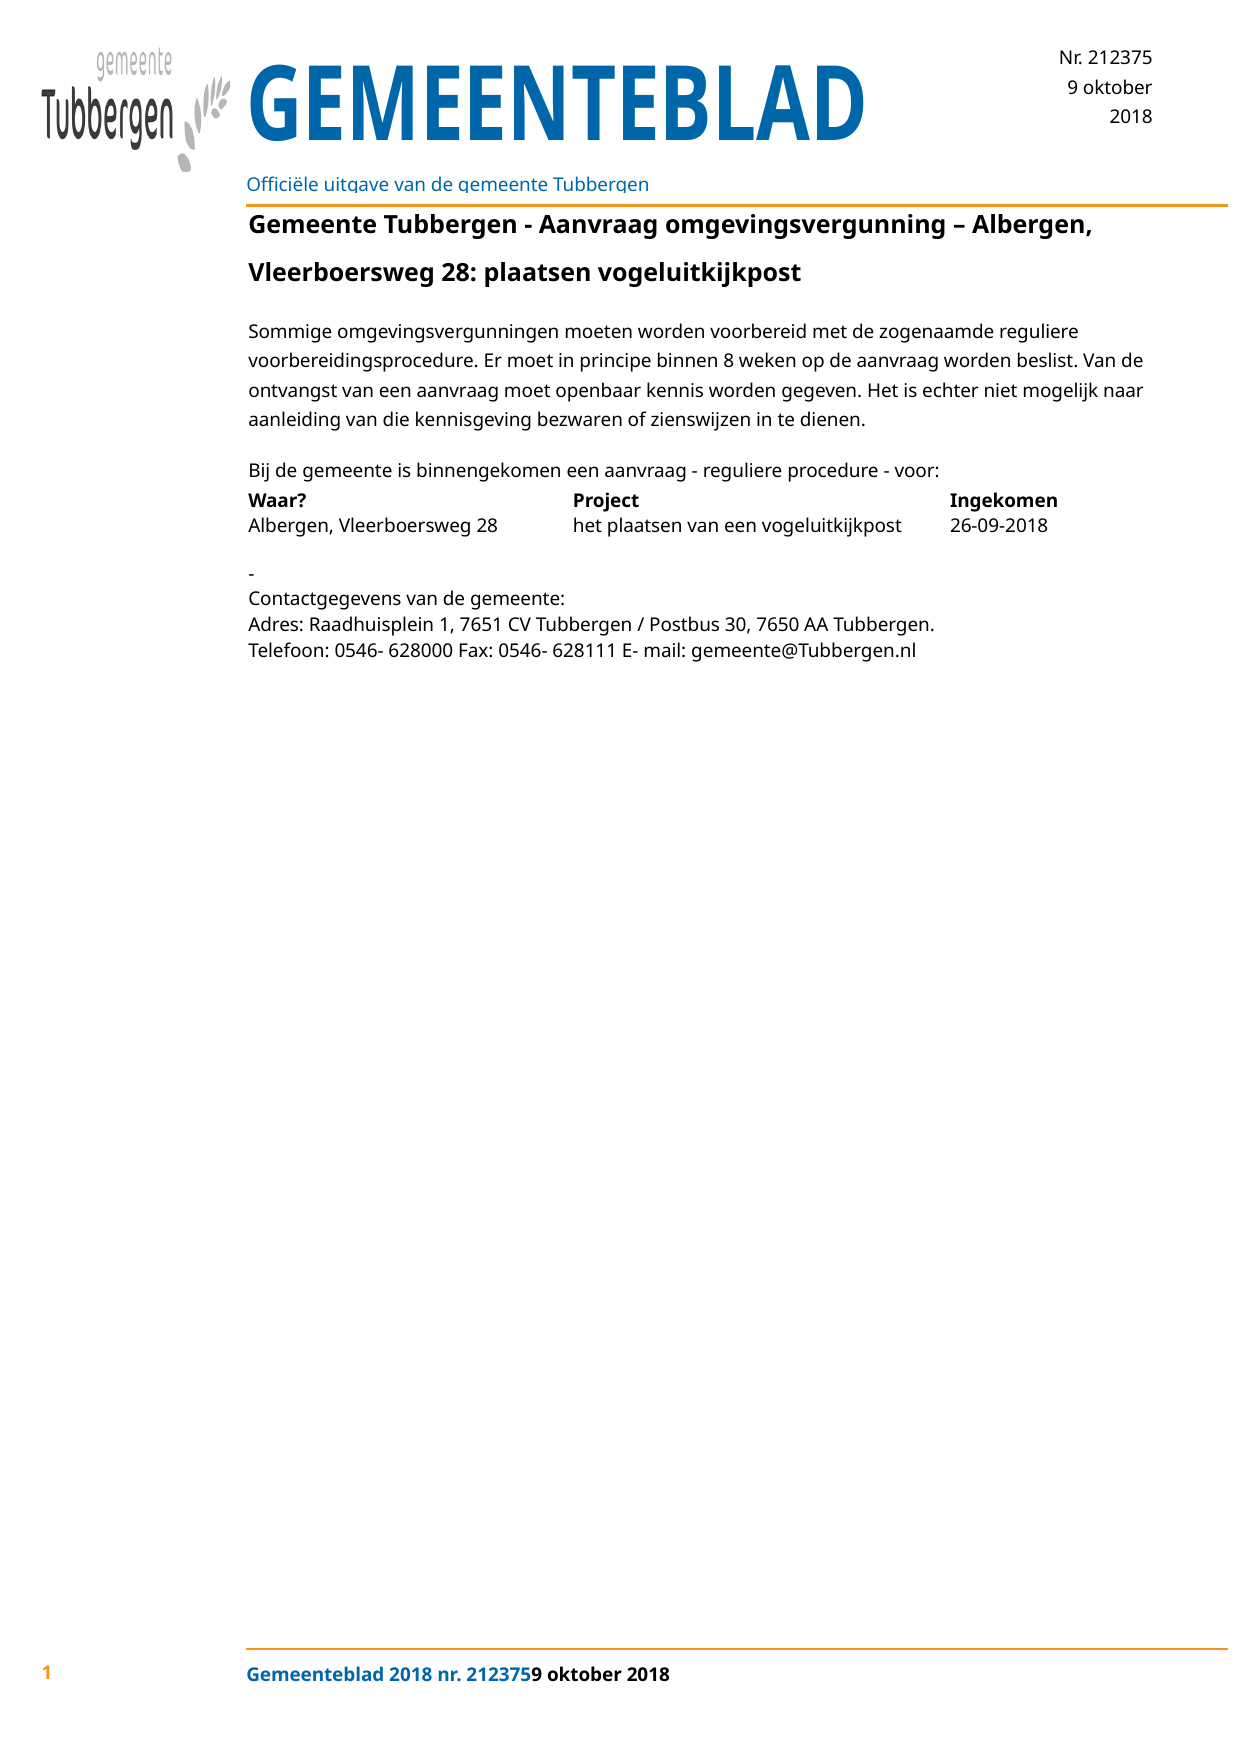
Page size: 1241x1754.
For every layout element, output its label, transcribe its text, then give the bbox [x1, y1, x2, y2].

text - [248, 560, 1152, 585]
table_cell 26-09-2018 [950, 513, 1152, 538]
text Telefoon: 0546- 628000 Fax: 0546- 628111 E- mail: gemeente@Tubbergen.nl [248, 637, 1152, 663]
picture [41, 47, 231, 172]
table_header Project [573, 487, 950, 512]
text Contactgegevens van de gemeente: [248, 585, 1152, 611]
text Sommige omgevingsvergunningen moeten worden voorbereid met de zogenaamde reguliere voorbereidingsprocedure. Er moet in principe binnen 8 weken op de aanvraag worden beslist. Van de ontvangst van een aanvraag moet openbaar kennis worden gegeven. Het is echter niet mogelijk naar aanleiding van die kennisgeving bezwaren of zienswijzen in te dienen. [248, 318, 1152, 432]
table_cell het plaatsen van een vogeluitkijkpost [573, 513, 950, 538]
text Adres: Raadhuisplein 1, 7651 CV Tubbergen / Postbus 30, 7650 AA Tubbergen. [248, 611, 1152, 637]
text Bij de gemeente is binnengekomen een aanvraag - reguliere procedure - voor: [248, 457, 1152, 483]
table_header Waar? [248, 487, 573, 512]
table_header Ingekomen [950, 487, 1152, 512]
table_cell Albergen, Vleerboersweg 28 [248, 513, 573, 538]
text Gemeente Tubbergen - Aanvraag omgevingsvergunning – Albergen, Vleerboersweg 28: plaatsen vogeluitkijkpost [248, 207, 1152, 288]
